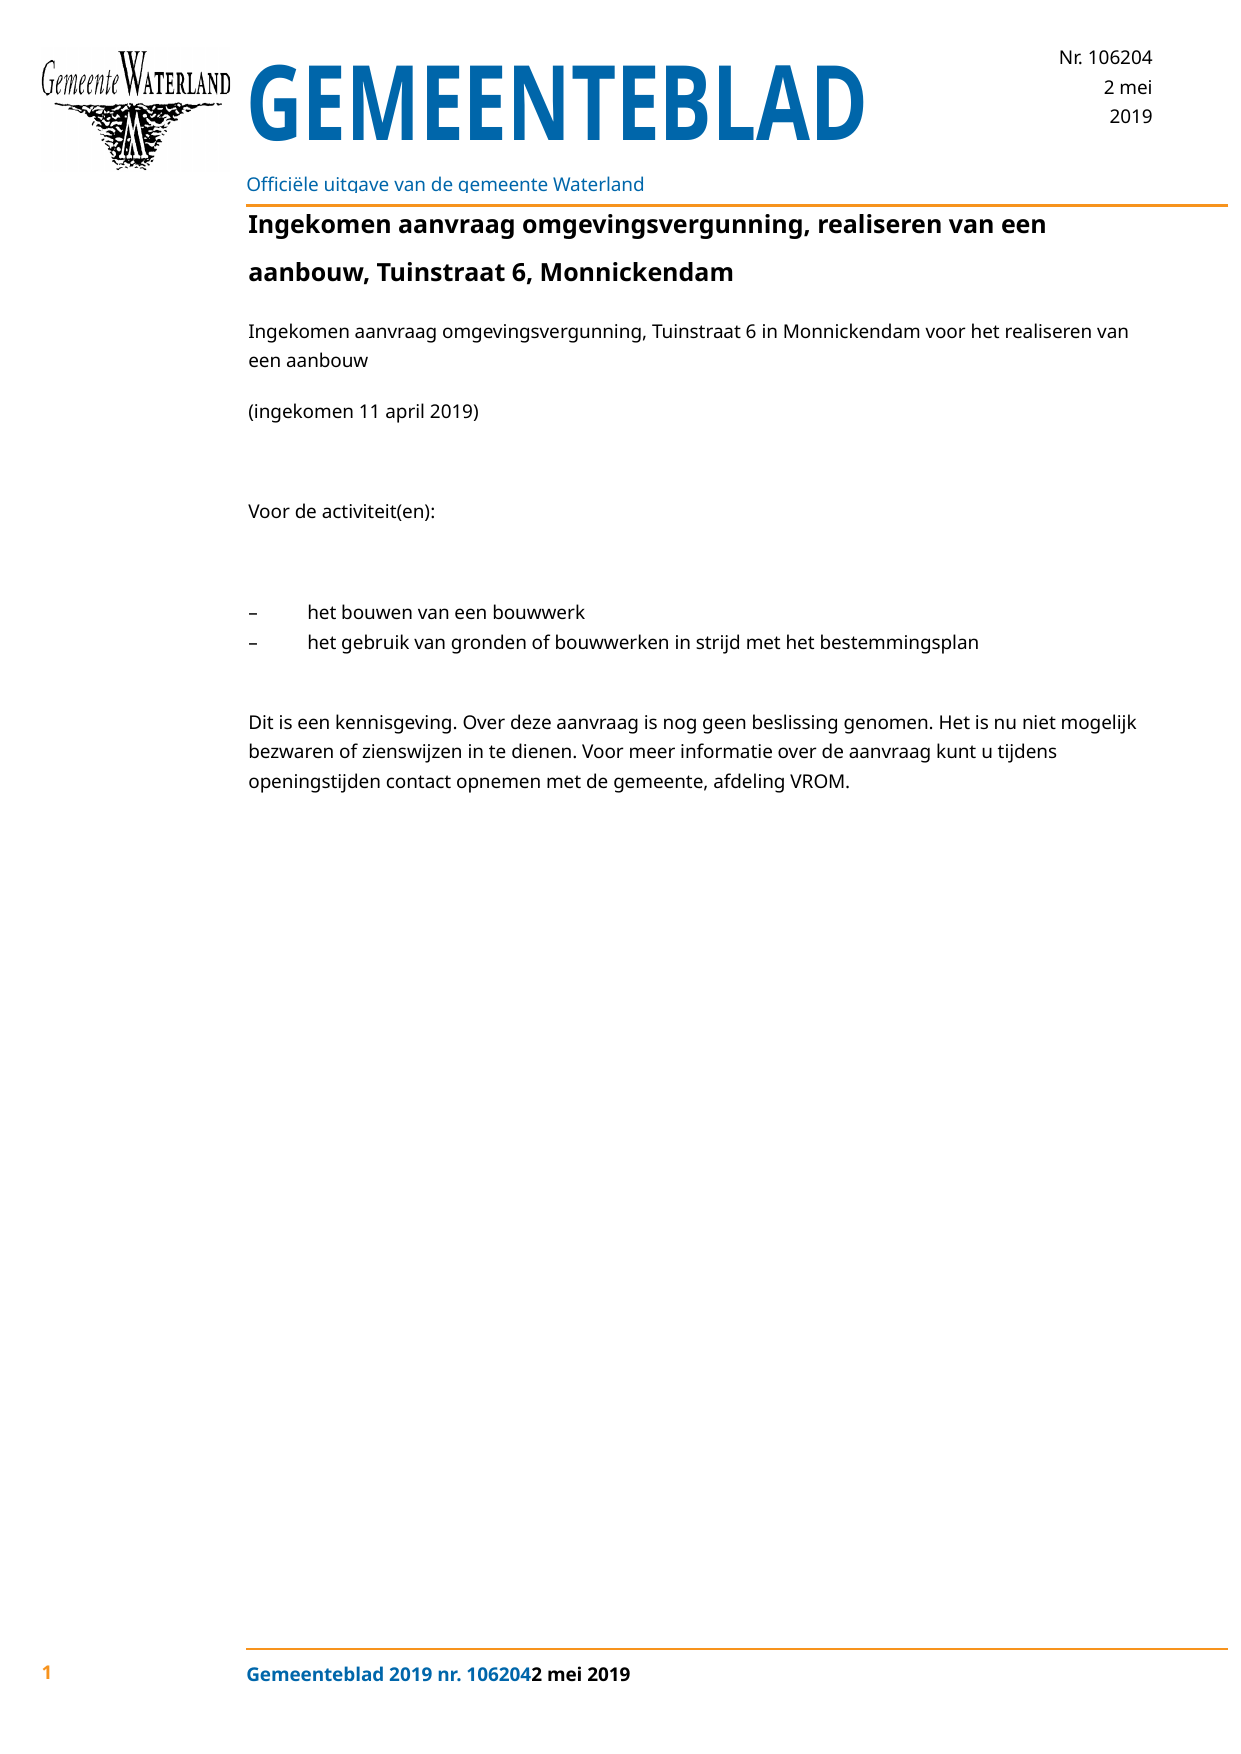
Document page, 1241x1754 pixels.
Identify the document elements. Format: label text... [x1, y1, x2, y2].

picture [41, 47, 231, 172]
text Voor de activiteit(en): [248, 499, 1152, 524]
list het gebruik van gronden of bouwwerken in strijd met het bestemmingsplan [248, 629, 1152, 655]
text (ingekomen 11 april 2019) [248, 398, 1152, 424]
list het bouwen van een bouwwerk [248, 599, 1152, 625]
text Dit is een kennisgeving. Over deze aanvraag is nog geen beslissing genomen. Het is nu niet mogelijk bezwaren of zienswijzen in te dienen. Voor meer informatie over de aanvraag kunt u tijdens openingstijden contact opnemen met de gemeente, afdeling VROM. [248, 709, 1152, 794]
text Ingekomen aanvraag omgevingsvergunning, Tuinstraat 6 in Monnickendam voor het realiseren van een aanbouw [248, 318, 1152, 373]
text Ingekomen aanvraag omgevingsvergunning, realiseren van een aanbouw, Tuinstraat 6, Monnickendam [248, 207, 1152, 288]
